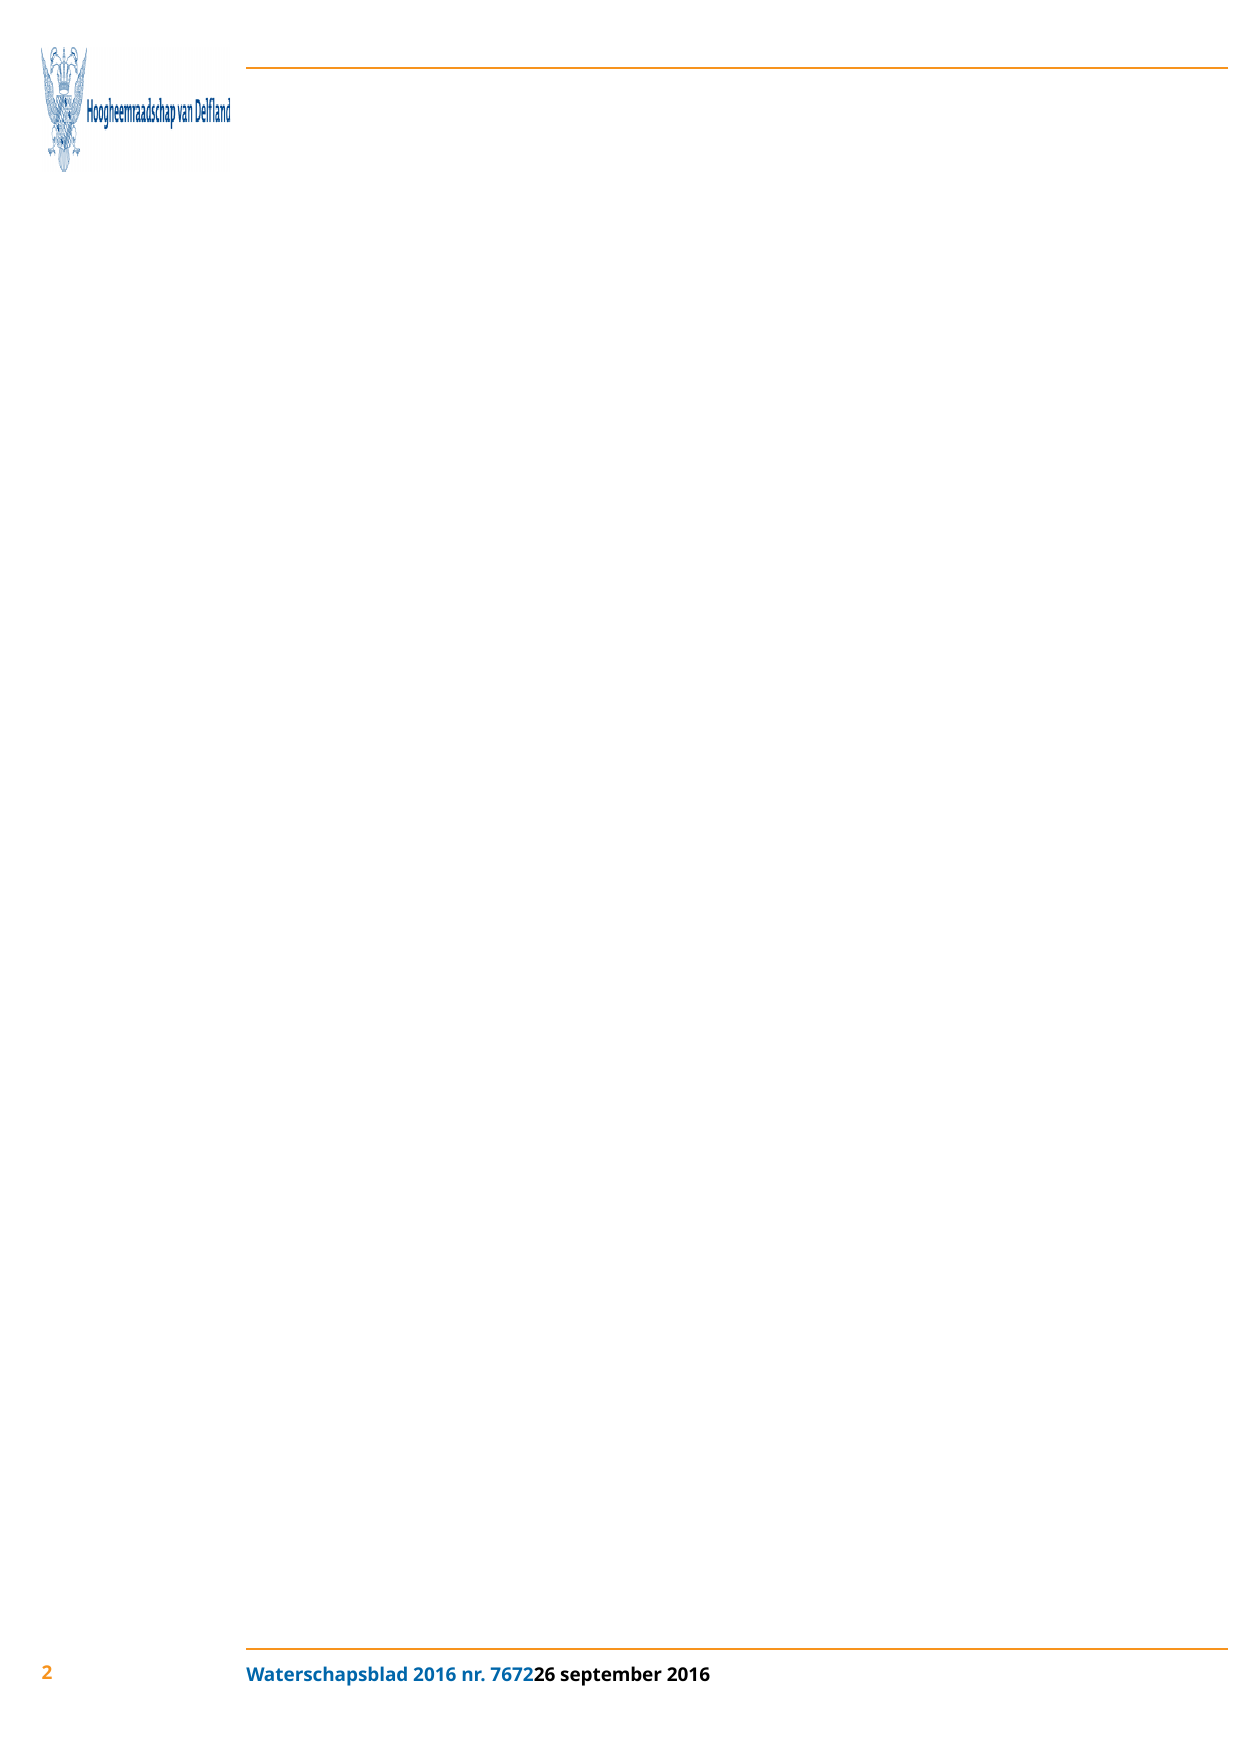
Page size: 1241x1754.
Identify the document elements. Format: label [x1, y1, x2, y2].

picture [41, 47, 231, 172]
